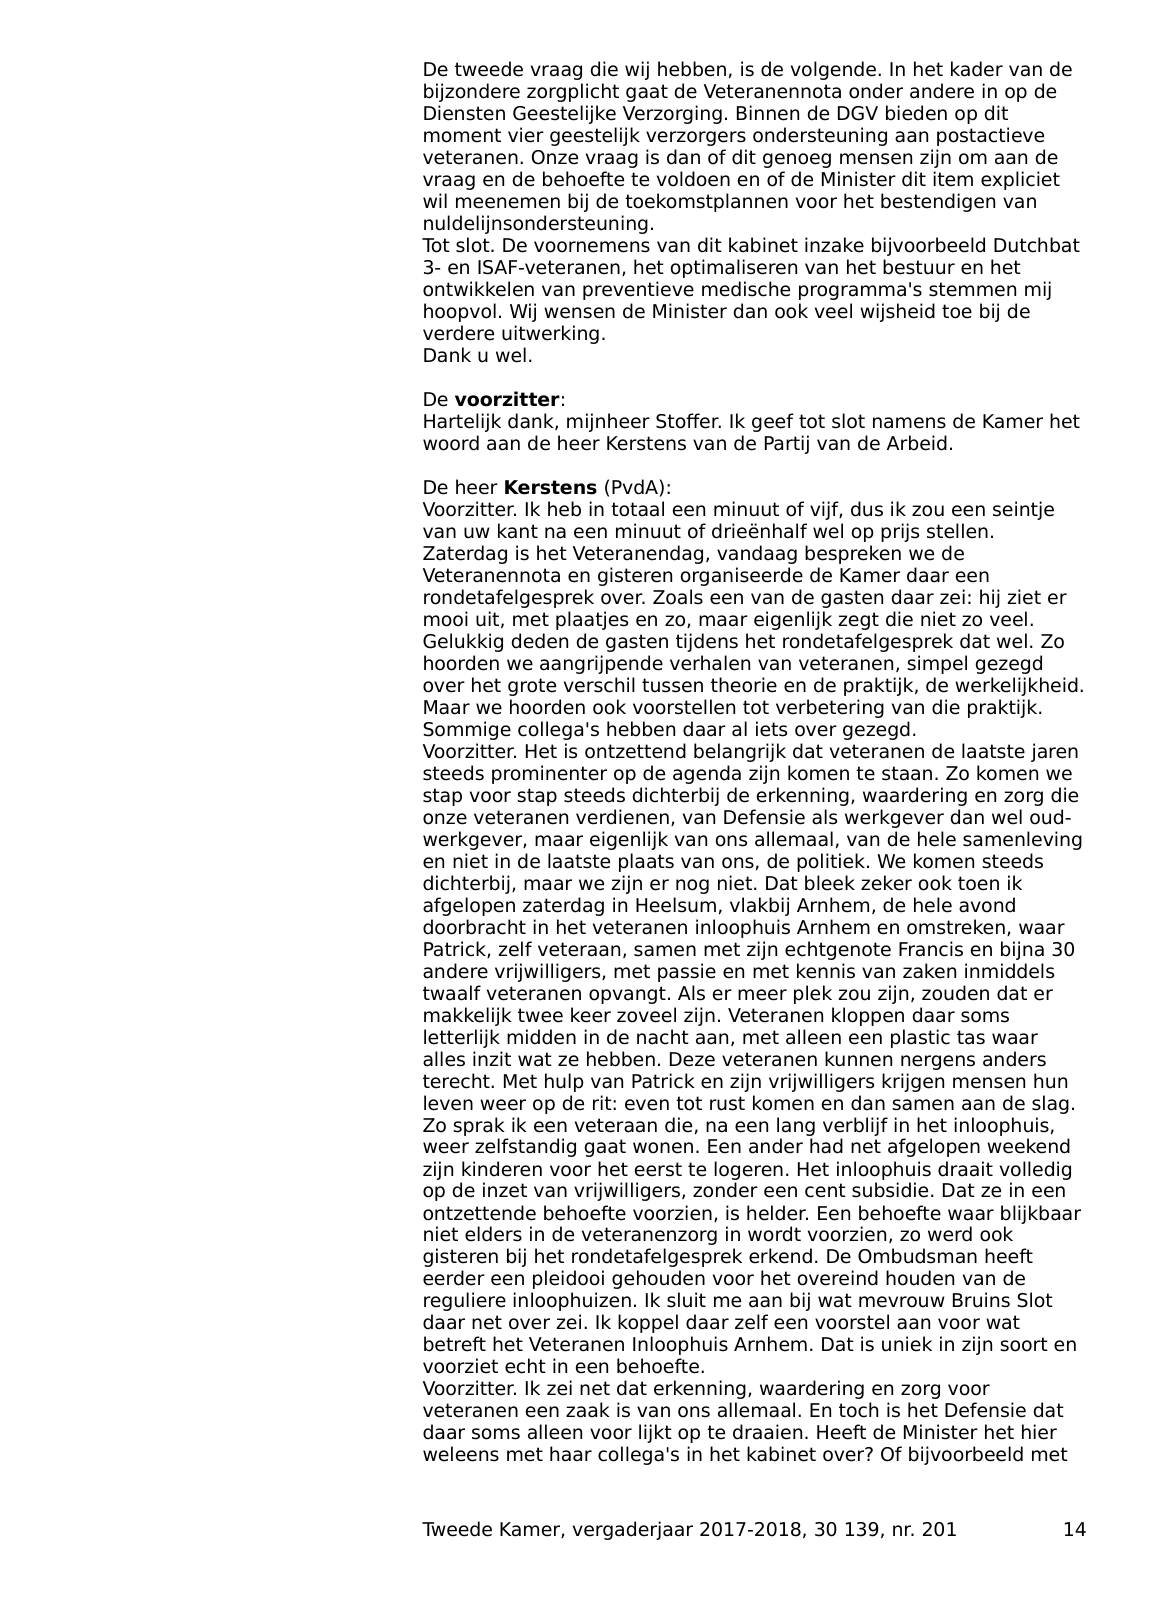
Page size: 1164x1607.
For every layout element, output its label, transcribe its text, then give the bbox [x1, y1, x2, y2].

text De voorzitter: [422, 389, 1087, 411]
text Tot slot. De voornemens van dit kabinet inzake bijvoorbeeld Dutchbat 3- en ISAF-veteranen, het optimaliseren van het bestuur en het ontwikkelen van preventieve medische programma's stemmen mij hoopvol. Wij wensen de Minister dan ook veel wijsheid toe bij de verdere uitwerking. [422, 235, 1087, 345]
text De tweede vraag die wij hebben, is de volgende. In het kader van de bijzondere zorgplicht gaat de Veteranennota onder andere in op de Diensten Geestelijke Verzorging. Binnen de DGV bieden op dit moment vier geestelijk verzorgers ondersteuning aan postactieve veteranen. Onze vraag is dan of dit genoeg mensen zijn om aan de vraag en de behoefte te voldoen en of de Minister dit item expliciet wil meenemen bij de toekomstplannen voor het bestendigen van nuldelijnsondersteuning. [422, 59, 1087, 235]
text Voorzitter. Ik zei net dat erkenning, waardering en zorg voor veteranen een zaak is van ons allemaal. En toch is het Defensie dat daar soms alleen voor lijkt op te draaien. Heeft de Minister het hier weleens met haar collega's in het kabinet over? Of bijvoorbeeld met [422, 1378, 1087, 1466]
text Zaterdag is het Veteranendag, vandaag bespreken we de Veteranennota en gisteren organiseerde de Kamer daar een rondetafelgesprek over. Zoals een van de gasten daar zei: hij ziet er mooi uit, met plaatjes en zo, maar eigenlijk zegt die niet zo veel. Gelukkig deden de gasten tijdens het rondetafelgesprek dat wel. Zo hoorden we aangrijpende verhalen van veteranen, simpel gezegd over het grote verschil tussen theorie en de praktijk, de werkelijkheid. Maar we hoorden ook voorstellen tot verbetering van die praktijk. Sommige collega's hebben daar al iets over gezegd. [422, 543, 1087, 741]
text De heer Kerstens (PvdA): [422, 477, 1087, 499]
text Voorzitter. Het is ontzettend belangrijk dat veteranen de laatste jaren steeds prominenter op de agenda zijn komen te staan. Zo komen we stap voor stap steeds dichterbij de erkenning, waardering en zorg die onze veteranen verdienen, van Defensie als werkgever dan wel oud-werkgever, maar eigenlijk van ons allemaal, van de hele samenleving en niet in de laatste plaats van ons, de politiek. We komen steeds dichterbij, maar we zijn er nog niet. Dat bleek zeker ook toen ik afgelopen zaterdag in Heelsum, vlakbij Arnhem, de hele avond doorbracht in het veteranen inloophuis Arnhem en omstreken, waar Patrick, zelf veteraan, samen met zijn echtgenote Francis en bijna 30 andere vrijwilligers, met passie en met kennis van zaken inmiddels twaalf veteranen opvangt. Als er meer plek zou zijn, zouden dat er makkelijk twee keer zoveel zijn. Veteranen kloppen daar soms letterlijk midden in de nacht aan, met alleen een plastic tas waar alles inzit wat ze hebben. Deze veteranen kunnen nergens anders terecht. Met hulp van Patrick en zijn vrijwilligers krijgen mensen hun leven weer op de rit: even tot rust komen en dan samen aan de slag. Zo sprak ik een veteraan die, na een lang verblijf in het inloophuis, weer zelfstandig gaat wonen. Een ander had net afgelopen weekend zijn kinderen voor het eerst te logeren. Het inloophuis draait volledig op de inzet van vrijwilligers, zonder een cent subsidie. Dat ze in een ontzettende behoefte voorzien, is helder. Een behoefte waar blijkbaar niet elders in de veteranenzorg in wordt voorzien, zo werd ook gisteren bij het rondetafelgesprek erkend. De Ombudsman heeft eerder een pleidooi gehouden voor het overeind houden van de reguliere inloophuizen. Ik sluit me aan bij wat mevrouw Bruins Slot daar net over zei. Ik koppel daar zelf een voorstel aan voor wat betreft het Veteranen Inloophuis Arnhem. Dat is uniek in zijn soort en voorziet echt in een behoefte. [422, 741, 1087, 1378]
text Voorzitter. Ik heb in totaal een minuut of vijf, dus ik zou een seintje van uw kant na een minuut of drieënhalf wel op prijs stellen. [422, 499, 1087, 543]
text Dank u wel. [422, 345, 1087, 367]
text Hartelijk dank, mijnheer Stoffer. Ik geef tot slot namens de Kamer het woord aan de heer Kerstens van de Partij van de Arbeid. [422, 411, 1087, 455]
